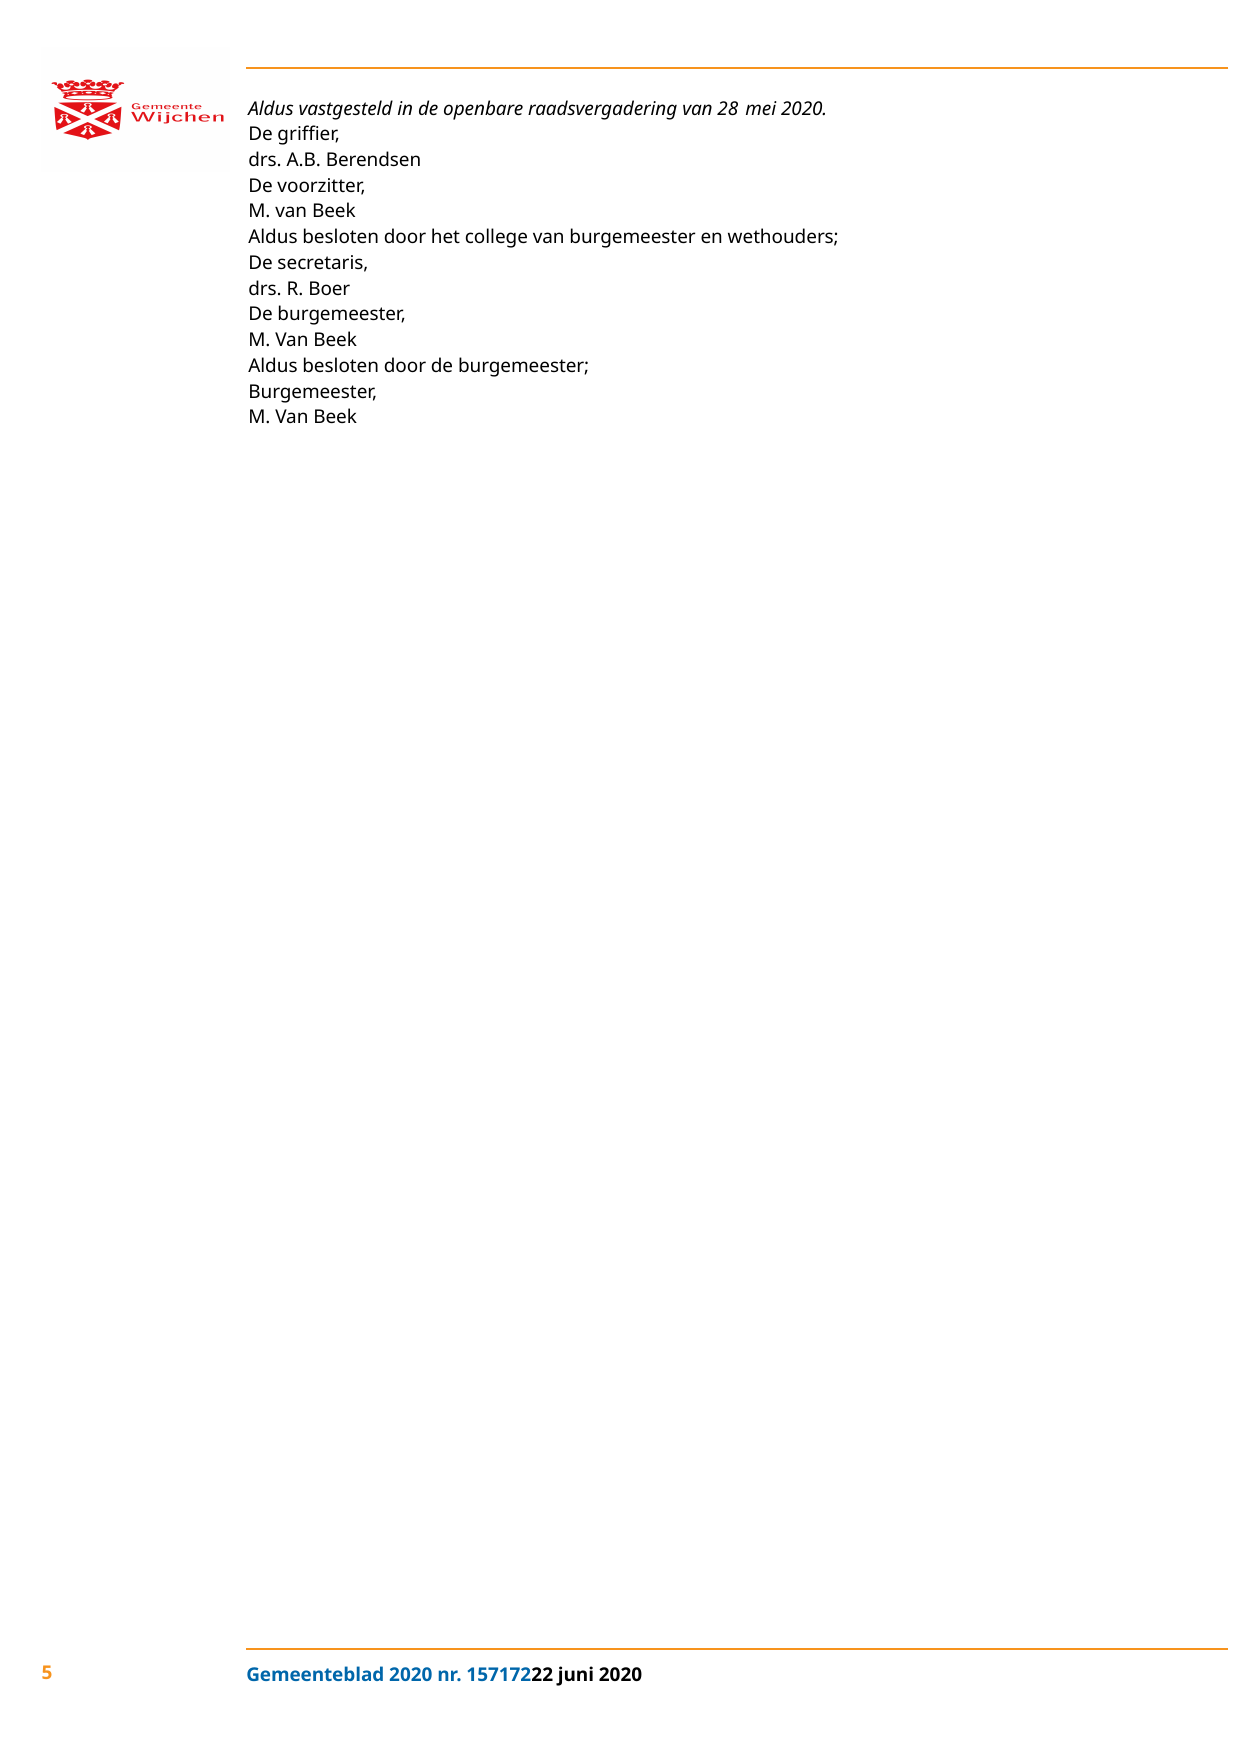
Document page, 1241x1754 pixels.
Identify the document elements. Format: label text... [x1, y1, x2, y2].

text Aldus vastgesteld in de openbare raadsvergadering van 28 mei 2020. [248, 95, 1152, 121]
text De voorzitter, [248, 172, 1152, 198]
text De burgemeester, [248, 301, 1152, 326]
text De griffier, [248, 121, 1152, 146]
text Aldus besloten door de burgemeester; [248, 352, 1152, 378]
text Aldus besloten door het college van burgemeester en wethouders; [248, 223, 1152, 249]
text drs. A.B. Berendsen [248, 146, 1152, 172]
text Burgemeester, [248, 378, 1152, 403]
text De secretaris, [248, 249, 1152, 275]
text M. Van Beek [248, 326, 1152, 352]
picture [41, 47, 231, 172]
text M. van Beek [248, 198, 1152, 223]
text M. Van Beek [248, 403, 1152, 429]
text drs. R. Boer [248, 275, 1152, 301]
